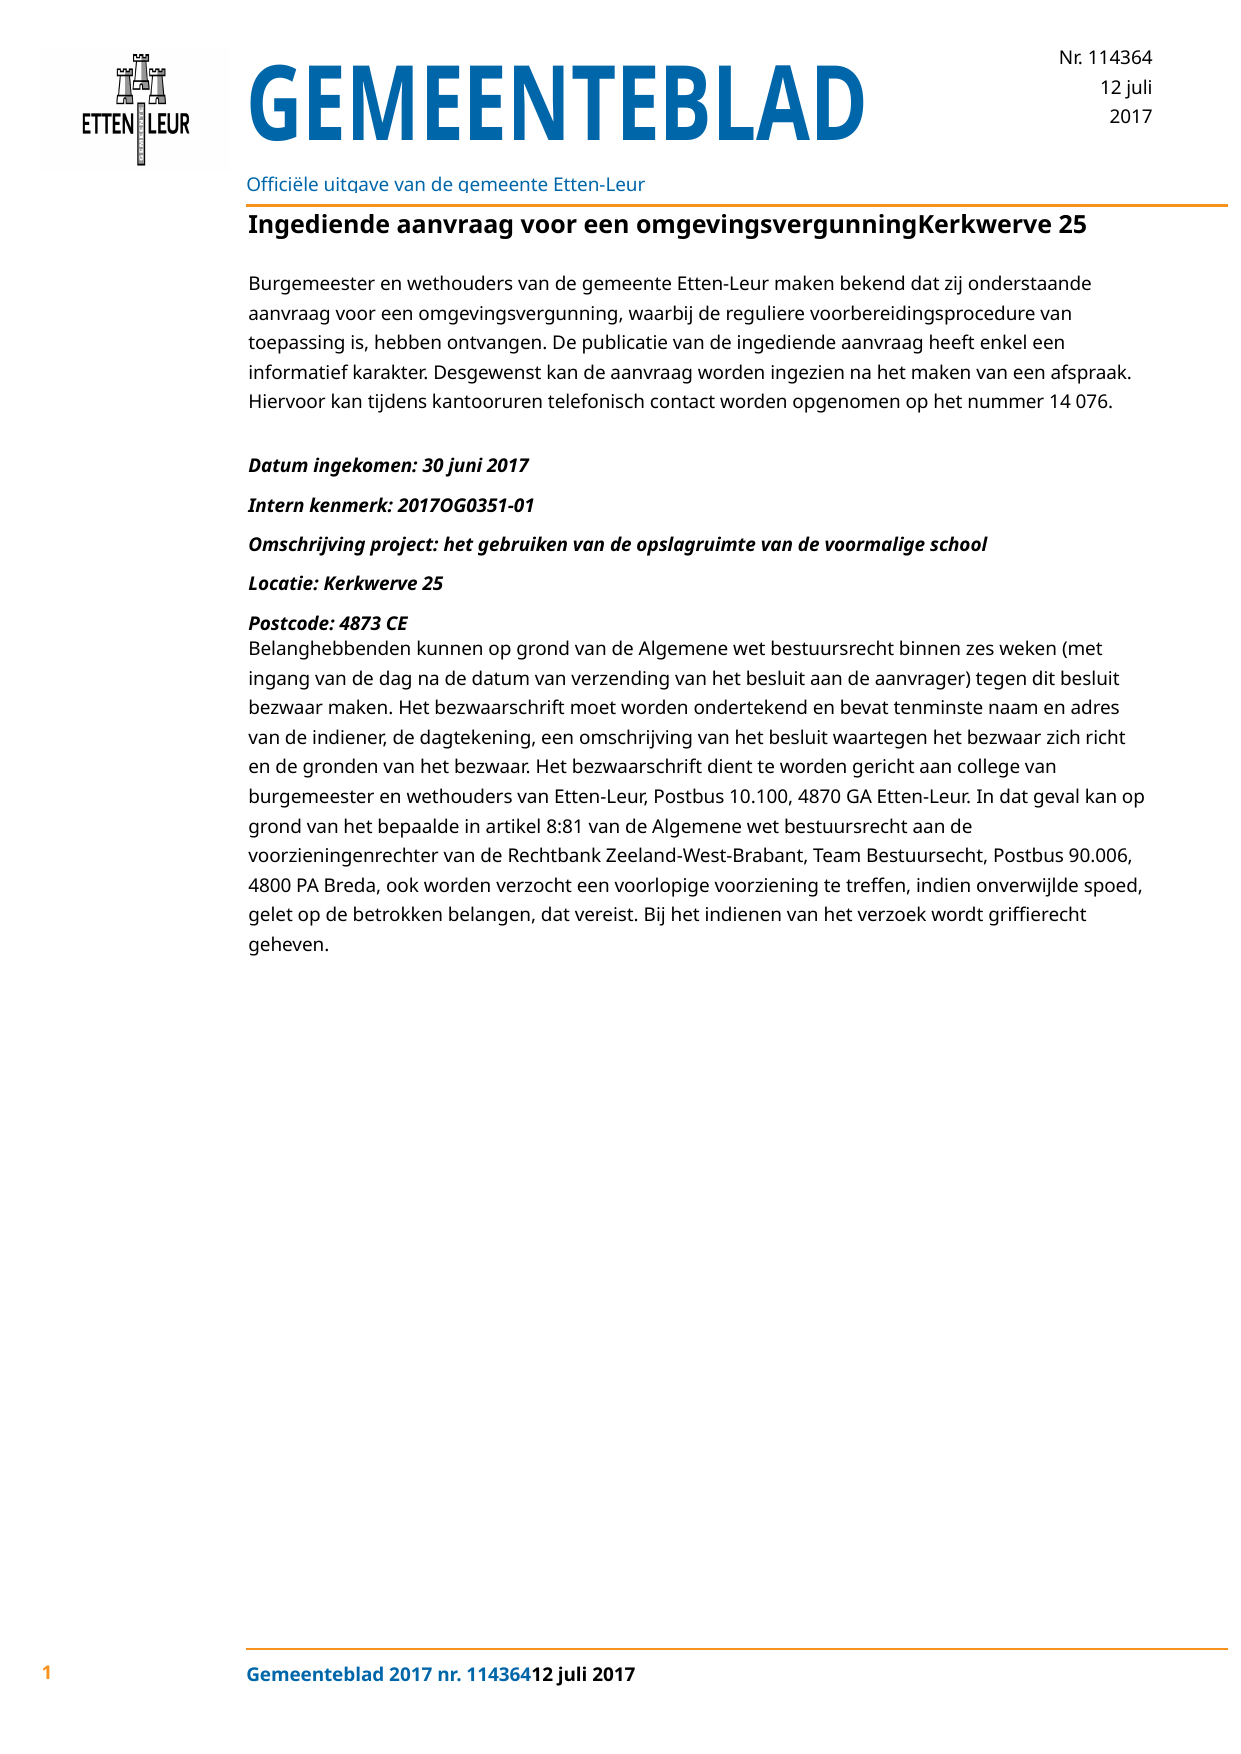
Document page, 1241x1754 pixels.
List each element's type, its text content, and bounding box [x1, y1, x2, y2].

text Intern kenmerk: 2017OG0351-01 [248, 492, 1152, 518]
text Belanghebbenden kunnen op grond van de Algemene wet bestuursrecht binnen zes weken (met ingang van de dag na de datum van verzending van het besluit aan de aanvrager) tegen dit besluit bezwaar maken. Het bezwaarschrift moet worden ondertekend en bevat tenminste naam en adres van de indiener, de dagtekening, een omschrijving van het besluit waartegen het bezwaar zich richt en de gronden van het bezwaar. Het bezwaarschrift dient te worden gericht aan college van burgemeester en wethouders van Etten-Leur, Postbus 10.100, 4870 GA Etten-Leur. In dat geval kan op grond van het bepaalde in artikel 8:81 van de Algemene wet bestuursrecht aan de voorzieningenrechter van de Rechtbank Zeeland-West-Brabant, Team Bestuursecht, Postbus 90.006, 4800 PA Breda, ook worden verzocht een voorlopige voorziening te treffen, indien onverwijlde spoed, gelet op de betrokken belangen, dat vereist. Bij het indienen van het verzoek wordt griffierecht geheven. [248, 635, 1152, 957]
text Omschrijving project: het gebruiken van de opslagruimte van de voormalige school [248, 531, 1152, 557]
text Burgemeester en wethouders van de gemeente Etten-Leur maken bekend dat zij onderstaande aanvraag voor een omgevingsvergunning, waarbij de reguliere voorbereidingsprocedure van toepassing is, hebben ontvangen. De publicatie van de ingediende aanvraag heeft enkel een informatief karakter. Desgewenst kan de aanvraag worden ingezien na het maken van een afspraak. Hiervoor kan tijdens kantooruren telefonisch contact worden opgenomen op het nummer 14 076. [248, 270, 1152, 414]
text Datum ingekomen: 30 juni 2017 [248, 453, 1152, 478]
text Ingediende aanvraag voor een omgevingsvergunningKerkwerve 25 [248, 207, 1152, 241]
text Locatie: Kerkwerve 25 [248, 570, 1152, 596]
picture [41, 47, 231, 172]
text Postcode: 4873 CE [248, 610, 1152, 635]
